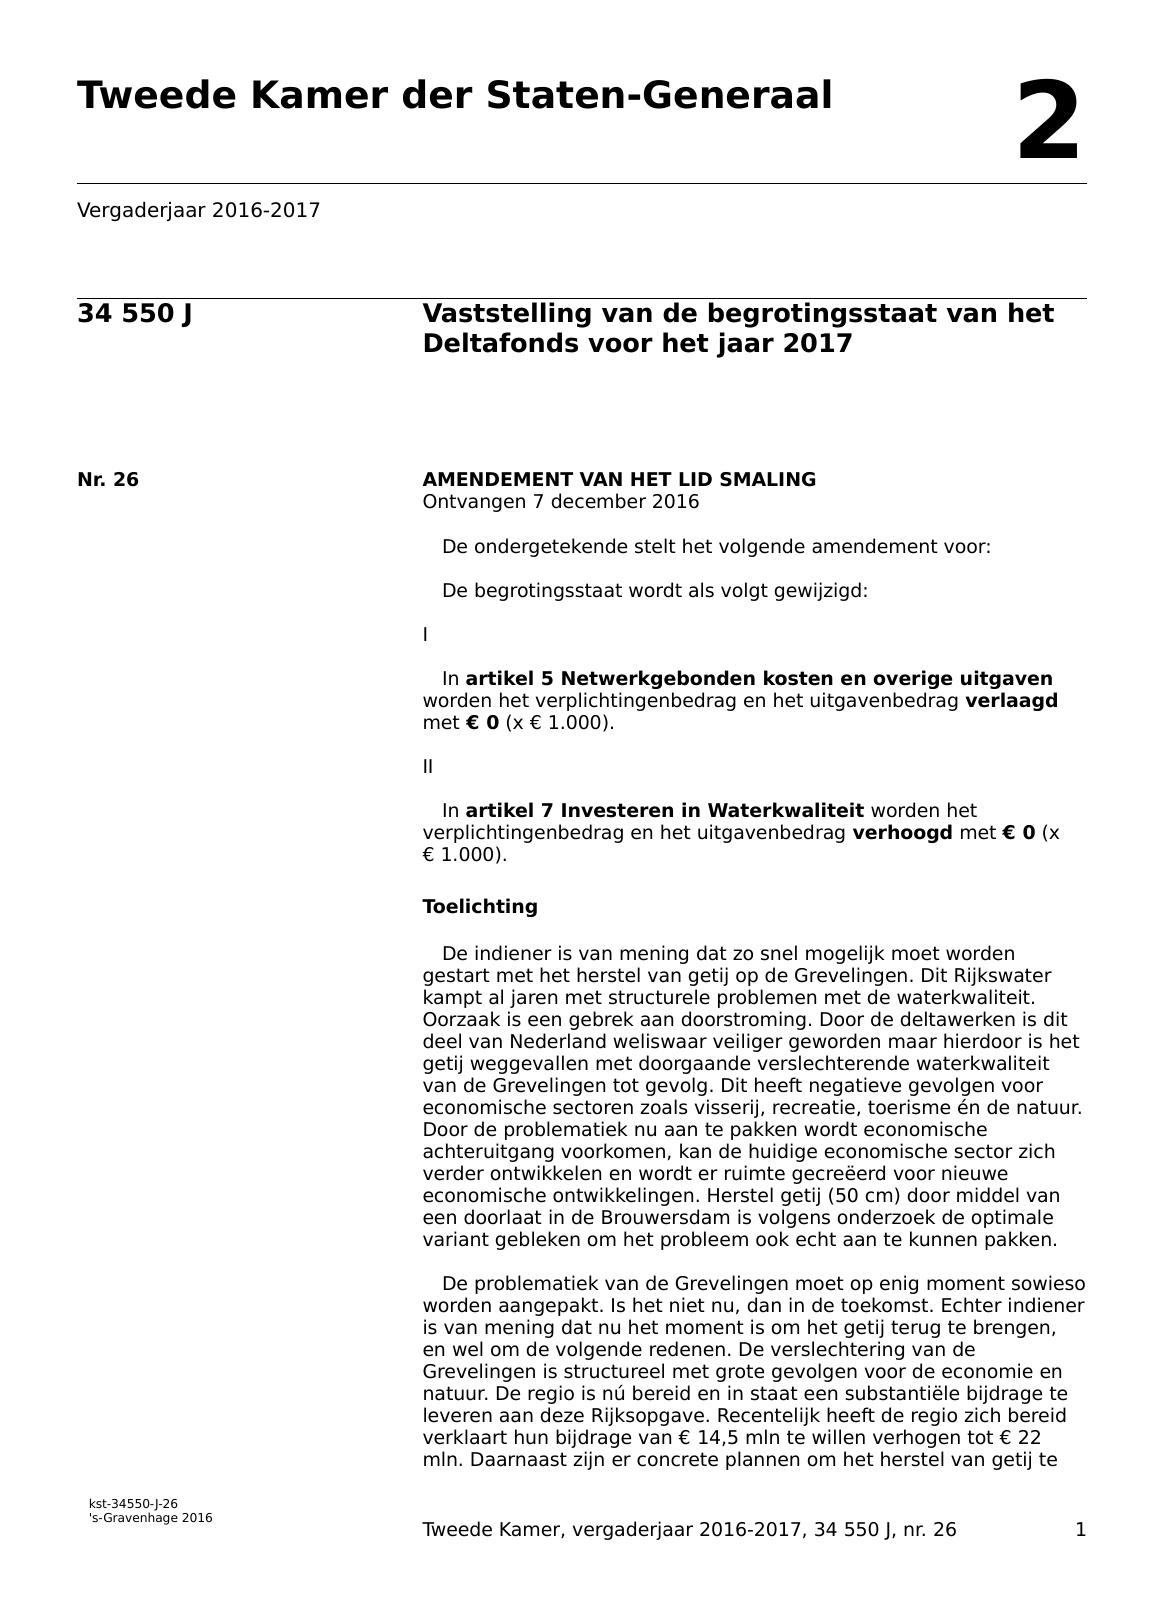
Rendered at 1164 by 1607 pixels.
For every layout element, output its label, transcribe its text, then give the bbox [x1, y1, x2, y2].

text De problematiek van de Grevelingen moet op enig moment sowieso worden aangepakt. Is het niet nu, dan in de toekomst. Echter indiener is van mening dat nu het moment is om het getij terug te brengen, en wel om de volgende redenen. De verslechtering van de Grevelingen is structureel met grote gevolgen voor de economie en natuur. De regio is nú bereid en in staat een substantiële bijdrage te leveren aan deze Rijksopgave. Recentelijk heeft de regio zich bereid verklaart hun bijdrage van € 14,5 mln te willen verhogen tot € 22 mln. Daarnaast zijn er concrete plannen om het herstel van getij te [422, 1273, 1087, 1471]
table_cell Vergaderjaar 2016-2017 [77, 184, 1087, 298]
text kst-34550-J-26 [88, 1497, 323, 1511]
text De ondergetekende stelt het volgende amendement voor: [422, 536, 1087, 557]
text I [422, 624, 1087, 646]
text Ontvangen 7 december 2016 [422, 491, 1087, 513]
subtitle 34 550 J Vaststelling van de begrotingsstaat van het Deltafonds voor het jaar 2017 [77, 299, 1087, 358]
text 's-Gravenhage 2016 [88, 1511, 323, 1525]
table_header 2 [886, 59, 1087, 183]
subtitle Nr. 26 AMENDEMENT VAN HET LID SMALING [77, 469, 1087, 491]
text In artikel 5 Netwerkgebonden kosten en overige uitgaven worden het verplichtingenbedrag en het uitgavenbedrag verlaagd met € 0 (x € 1.000). [422, 668, 1087, 734]
text In artikel 7 Investeren in Waterkwaliteit worden het verplichtingenbedrag en het uitgavenbedrag verhoogd met € 0 (x € 1.000). [422, 800, 1087, 866]
subtitle Toelichting [422, 896, 1087, 918]
table_header Tweede Kamer der Staten-Generaal [77, 59, 886, 183]
text De begrotingsstaat wordt als volgt gewijzigd: [422, 580, 1087, 602]
text De indiener is van mening dat zo snel mogelijk moet worden gestart met het herstel van getij op de Grevelingen. Dit Rijkswater kampt al jaren met structurele problemen met de waterkwaliteit. Oorzaak is een gebrek aan doorstroming. Door de deltawerken is dit deel van Nederland weliswaar veiliger geworden maar hierdoor is het getij weggevallen met doorgaande verslechterende waterkwaliteit van de Grevelingen tot gevolg. Dit heeft negatieve gevolgen voor economische sectoren zoals visserij, recreatie, toerisme én de natuur. Door de problematiek nu aan te pakken wordt economische achteruitgang voorkomen, kan de huidige economische sector zich verder ontwikkelen en wordt er ruimte gecreëerd voor nieuwe economische ontwikkelingen. Herstel getij (50 cm) door middel van een doorlaat in de Brouwersdam is volgens onderzoek de optimale variant gebleken om het probleem ook echt aan te kunnen pakken. [422, 943, 1087, 1251]
text II [422, 756, 1087, 778]
